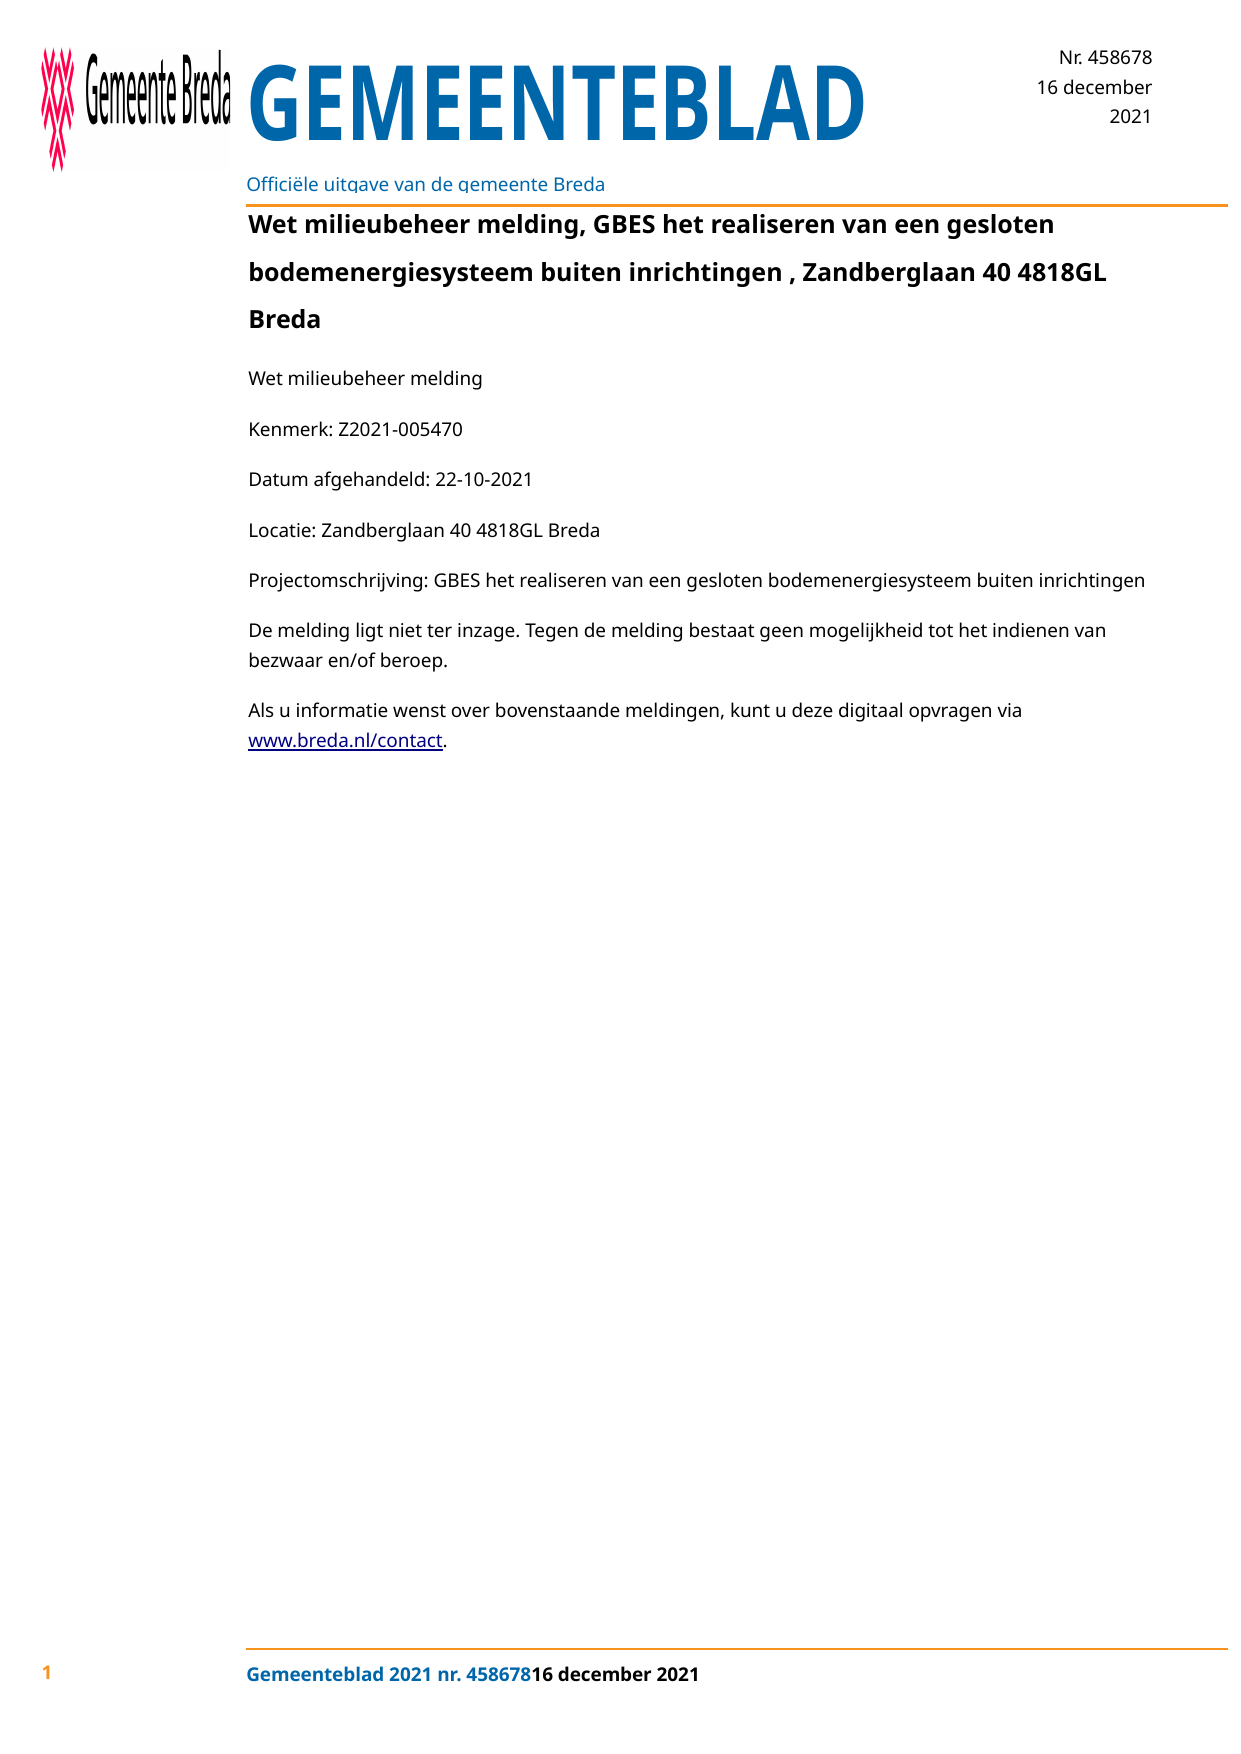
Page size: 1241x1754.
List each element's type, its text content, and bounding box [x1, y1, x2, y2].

text De melding ligt niet ter inzage. Tegen de melding bestaat geen mogelijkheid tot het indienen van bezwaar en/of beroep. [248, 618, 1152, 673]
text Datum afgehandeld: 22-10-2021 [248, 466, 1152, 492]
text Kenmerk: Z2021-005470 [248, 416, 1152, 442]
text Projectomschrijving: GBES het realiseren van een gesloten bodemenergiesysteem buiten inrichtingen [248, 567, 1152, 593]
text Wet milieubeheer melding [248, 366, 1152, 391]
text Locatie: Zandberglaan 40 4818GL Breda [248, 517, 1152, 542]
picture [41, 47, 231, 172]
text Wet milieubeheer melding, GBES het realiseren van een gesloten bodemenergiesysteem buiten inrichtingen , Zandberglaan 40 4818GL Breda [248, 207, 1152, 336]
text Als u informatie wenst over bovenstaande meldingen, kunt u deze digitaal opvragen via www.breda.nl/contact. [248, 698, 1152, 753]
